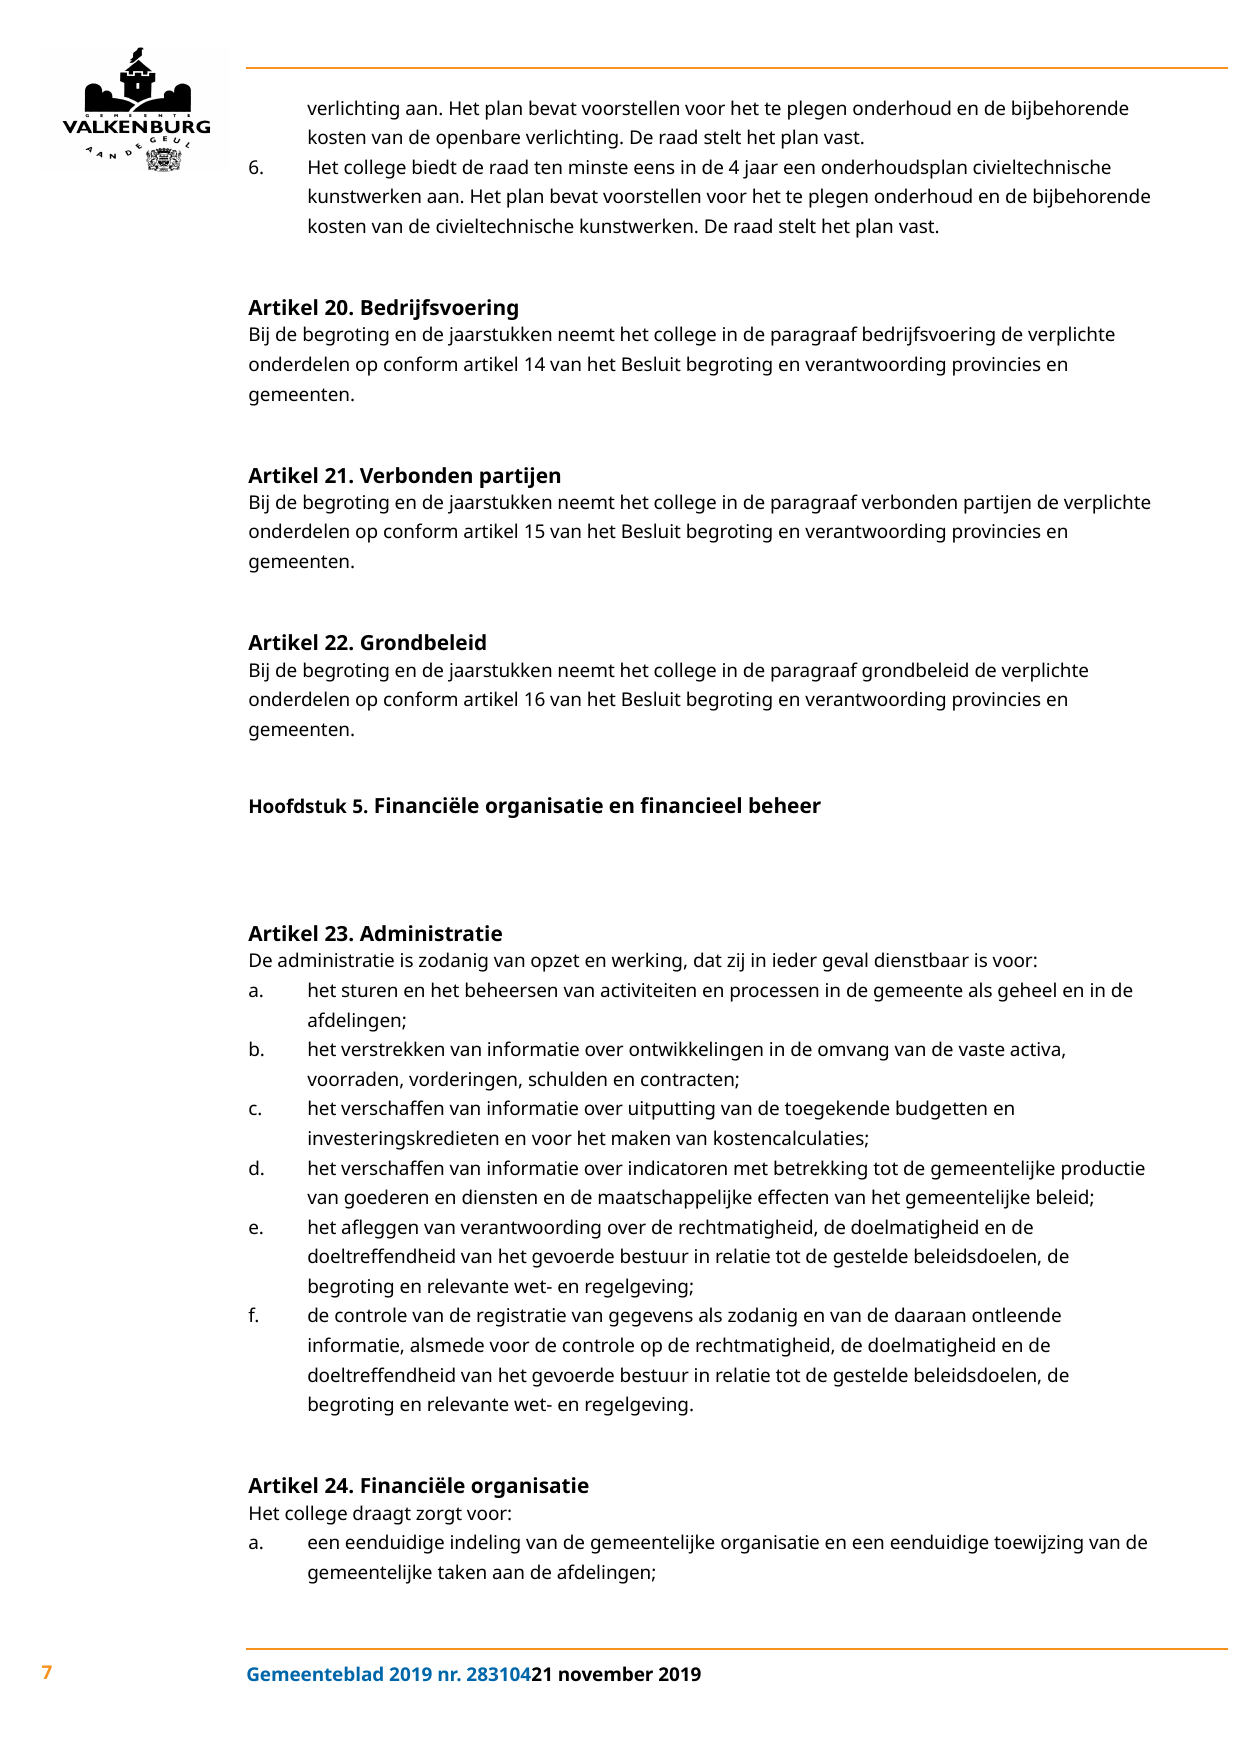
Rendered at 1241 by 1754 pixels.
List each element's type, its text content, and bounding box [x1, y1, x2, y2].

text De administratie is zodanig van opzet en werking, dat zij in ieder geval dienstbaar is voor: [248, 948, 1152, 973]
list het verstrekken van informatie over ontwikkelingen in de omvang van de vaste activa, voorraden, vorderingen, schulden en contracten; [248, 1036, 1152, 1092]
text Artikel 24. Financiële organisatie [248, 1471, 1152, 1500]
text Bij de begroting en de jaarstukken neemt het college in de paragraaf verbonden partijen de verplichte onderdelen op conform artikel 15 van het Besluit begroting en verantwoording provincies en gemeenten. [248, 489, 1152, 574]
list een eenduidige indeling van de gemeentelijke organisatie en een eenduidige toewijzing van de gemeentelijke taken aan de afdelingen; [248, 1529, 1152, 1585]
text Artikel 20. Bedrijfsvoering [248, 293, 1152, 322]
text Artikel 23. Administratie [248, 919, 1152, 948]
list Het college biedt de raad ten minste eens in de 4 jaar een onderhoudsplan civieltechnische kunstwerken aan. Het plan bevat voorstellen voor het te plegen onderhoud en de bijbehorende kosten van de civieltechnische kunstwerken. De raad stelt het plan vast. [248, 154, 1152, 239]
list het sturen en het beheersen van activiteiten en processen in de gemeente als geheel en in de afdelingen; [248, 977, 1152, 1033]
text Artikel 22. Grondbeleid [248, 628, 1152, 657]
list het verschaffen van informatie over indicatoren met betrekking tot de gemeentelijke productie van goederen en diensten en de maatschappelijke effecten van het gemeentelijke beleid; [248, 1155, 1152, 1210]
list het afleggen van verantwoording over de rechtmatigheid, de doelmatigheid en de doeltreffendheid van het gevoerde bestuur in relatie tot de gestelde beleidsdoelen, de begroting en relevante wet- en regelgeving; [248, 1214, 1152, 1299]
text Bij de begroting en de jaarstukken neemt het college in de paragraaf grondbeleid de verplichte onderdelen op conform artikel 16 van het Besluit begroting en verantwoording provincies en gemeenten. [248, 657, 1152, 742]
picture [41, 47, 231, 172]
text Het college draagt zorgt voor: [248, 1500, 1152, 1526]
list het verschaffen van informatie over uitputting van de toegekende budgetten en investeringskredieten en voor het maken van kostencalculaties; [248, 1096, 1152, 1151]
text Artikel 21. Verbonden partijen [248, 461, 1152, 489]
text Hoofdstuk 5. Financiële organisatie en financieel beheer [248, 791, 1152, 819]
text Bij de begroting en de jaarstukken neemt het college in de paragraaf bedrijfsvoering de verplichte onderdelen op conform artikel 14 van het Besluit begroting en verantwoording provincies en gemeenten. [248, 322, 1152, 406]
list de controle van de registratie van gegevens als zodanig en van de daaraan ontleende informatie, alsmede voor de controle op de rechtmatigheid, de doelmatigheid en de doeltreffendheid van het gevoerde bestuur in relatie tot de gestelde beleidsdoelen, de begroting en relevante wet- en regelgeving. [248, 1303, 1152, 1417]
list verlichting aan. Het plan bevat voorstellen voor het te plegen onderhoud en de bijbehorende kosten van de openbare verlichting. De raad stelt het plan vast. [248, 95, 1152, 150]
